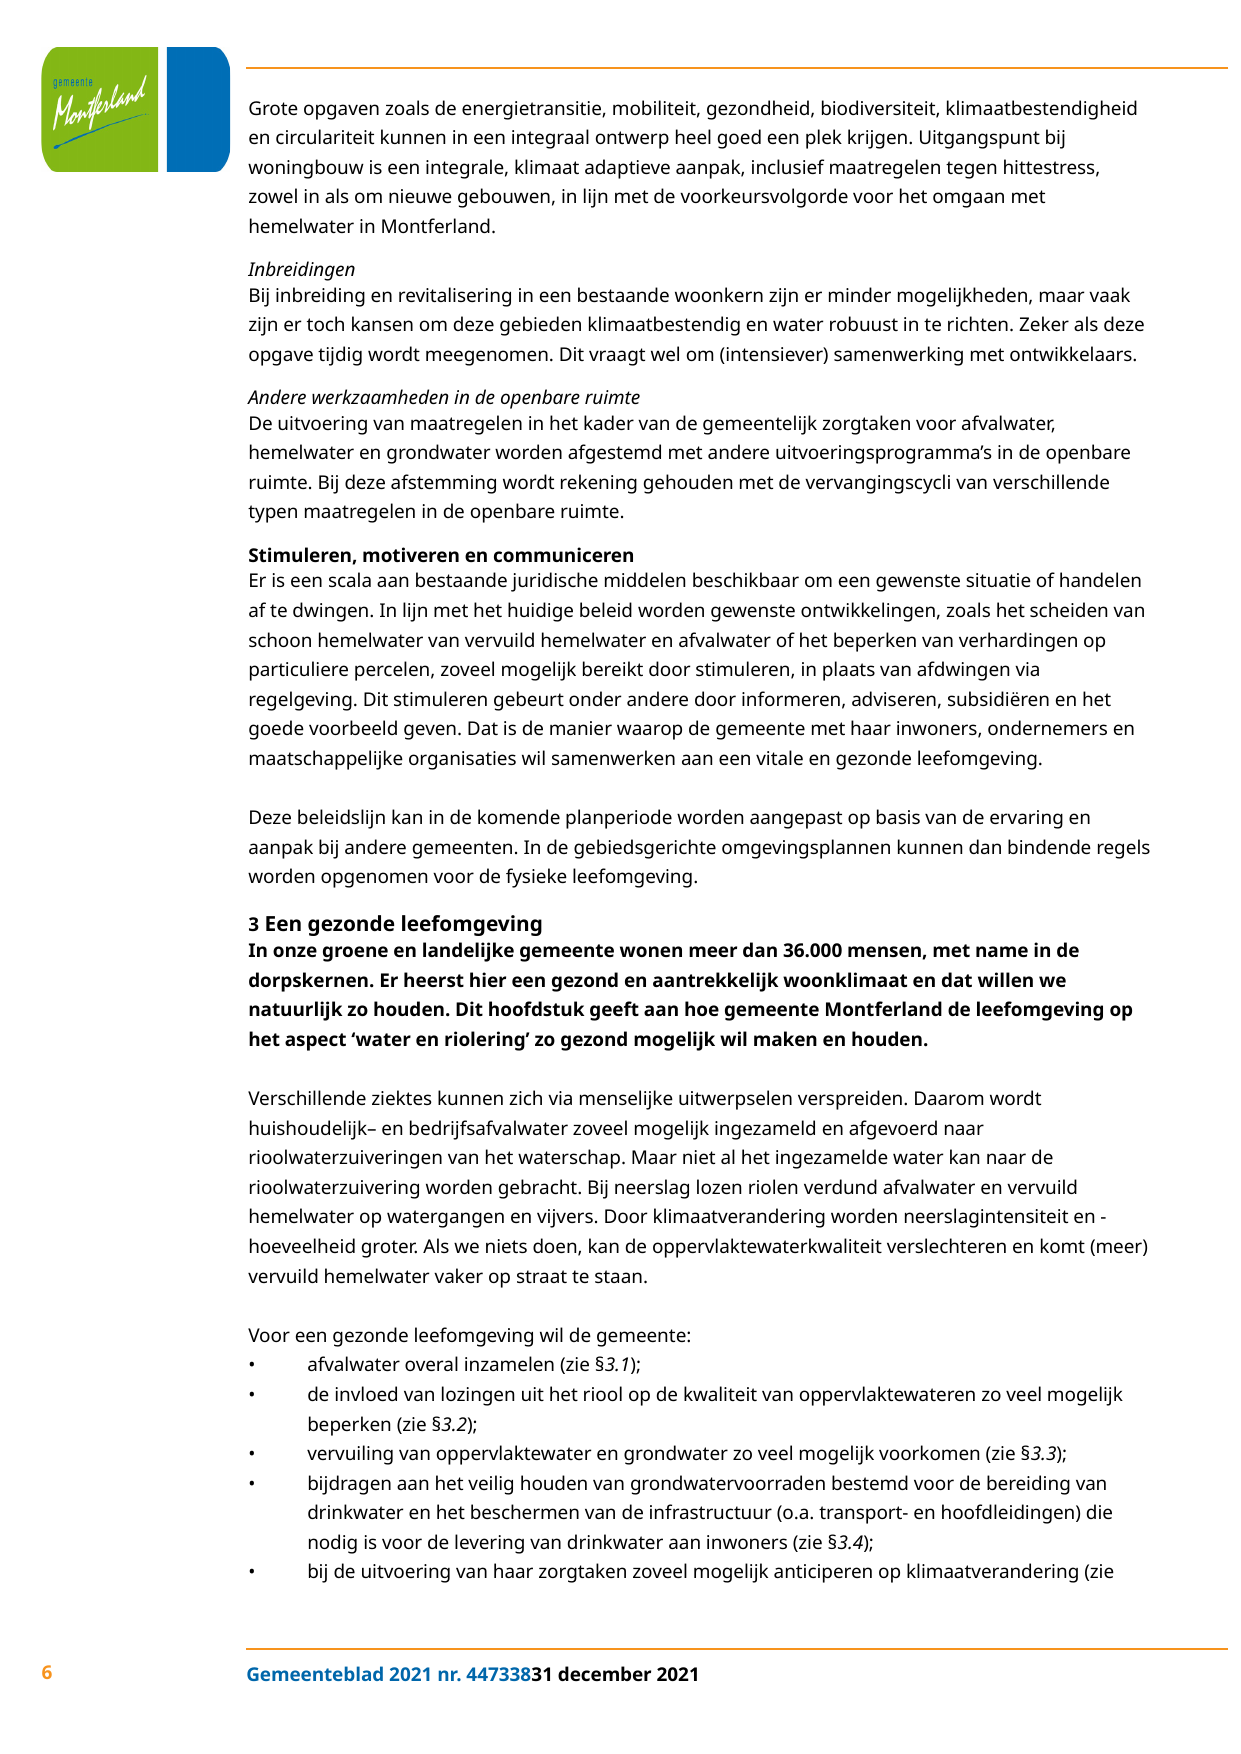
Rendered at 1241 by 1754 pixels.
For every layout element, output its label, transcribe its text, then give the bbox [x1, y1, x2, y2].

text In onze groene en landelijke gemeente wonen meer dan 36.000 mensen, met name in de dorpskernen. Er heerst hier een gezond en aantrekkelijk woonklimaat en dat willen we natuurlijk zo houden. Dit hoofdstuk geeft aan hoe gemeente Montferland de leefomgeving op het aspect ‘water en riolering’ zo gezond mogelijk wil maken en houden. [248, 937, 1152, 1052]
text Inbreidingen [248, 256, 1152, 282]
text Andere werkzaamheden in de openbare ruimte [248, 384, 1152, 410]
text De uitvoering van maatregelen in het kader van de gemeentelijk zorgtaken voor afvalwater, hemelwater en grondwater worden afgestemd met andere uitvoeringsprogramma’s in de openbare ruimte. Bij deze afstemming wordt rekening gehouden met de vervangingscycli van verschillende typen maatregelen in de openbare ruimte. [248, 410, 1152, 524]
list vervuiling van oppervlaktewater en grondwater zo veel mogelijk voorkomen (zie §3.3); [248, 1440, 1152, 1466]
text 3 Een gezonde leefomgeving [248, 909, 1152, 937]
text Verschillende ziektes kunnen zich via menselijke uitwerpselen verspreiden. Daarom wordt huishoudelijk– en bedrijfsafvalwater zoveel mogelijk ingezameld en afgevoerd naar rioolwaterzuiveringen van het waterschap. Maar niet al het ingezamelde water kan naar de rioolwaterzuivering worden gebracht. Bij neerslag lozen riolen verdund afvalwater en vervuild hemelwater op watergangen en vijvers. Door klimaatverandering worden neerslagintensiteit en -hoeveelheid groter. Als we niets doen, kan de oppervlaktewaterkwaliteit verslechteren en komt (meer) vervuild hemelwater vaker op straat te staan. [248, 1085, 1152, 1289]
text Stimuleren, motiveren en communiceren [248, 542, 1152, 568]
list de invloed van lozingen uit het riool op de kwaliteit van oppervlaktewateren zo veel mogelijk beperken (zie §3.2); [248, 1381, 1152, 1437]
text Grote opgaven zoals de energietransitie, mobiliteit, gezondheid, biodiversiteit, klimaatbestendigheid en circulariteit kunnen in een integraal ontwerp heel goed een plek krijgen. Uitgangspunt bij woningbouw is een integrale, klimaat adaptieve aanpak, inclusief maatregelen tegen hittestress, zowel in als om nieuwe gebouwen, in lijn met de voorkeursvolgorde voor het omgaan met hemelwater in Montferland. [248, 95, 1152, 239]
list bijdragen aan het veilig houden van grondwatervoorraden bestemd voor de bereiding van drinkwater en het beschermen van de infrastructuur (o.a. transport- en hoofdleidingen) die nodig is voor de levering van drinkwater aan inwoners (zie §3.4); [248, 1470, 1152, 1555]
list afvalwater overal inzamelen (zie §3.1); [248, 1352, 1152, 1377]
text Er is een scala aan bestaande juridische middelen beschikbaar om een gewenste situatie of handelen af te dwingen. In lijn met het huidige beleid worden gewenste ontwikkelingen, zoals het scheiden van schoon hemelwater van vervuild hemelwater en afvalwater of het beperken van verhardingen op particuliere percelen, zoveel mogelijk bereikt door stimuleren, in plaats van afdwingen via regelgeving. Dit stimuleren gebeurt onder andere door informeren, adviseren, subsidiëren en het goede voorbeeld geven. Dat is de manier waarop de gemeente met haar inwoners, ondernemers en maatschappelijke organisaties wil samenwerken aan een vitale en gezonde leefomgeving. [248, 568, 1152, 771]
list bij de uitvoering van haar zorgtaken zoveel mogelijk anticiperen op klimaatverandering (zie [248, 1559, 1152, 1584]
picture [41, 47, 231, 172]
text Bij inbreiding en revitalisering in een bestaande woonkern zijn er minder mogelijkheden, maar vaak zijn er toch kansen om deze gebieden klimaatbestendig en water robuust in te richten. Zeker als deze opgave tijdig wordt meegenomen. Dit vraagt wel om (intensiever) samenwerking met ontwikkelaars. [248, 282, 1152, 367]
text Voor een gezonde leefomgeving wil de gemeente: [248, 1322, 1152, 1348]
text Deze beleidslijn kan in de komende planperiode worden aangepast op basis van de ervaring en aanpak bij andere gemeenten. In de gebiedsgerichte omgevingsplannen kunnen dan bindende regels worden opgenomen voor de fysieke leefomgeving. [248, 804, 1152, 889]
